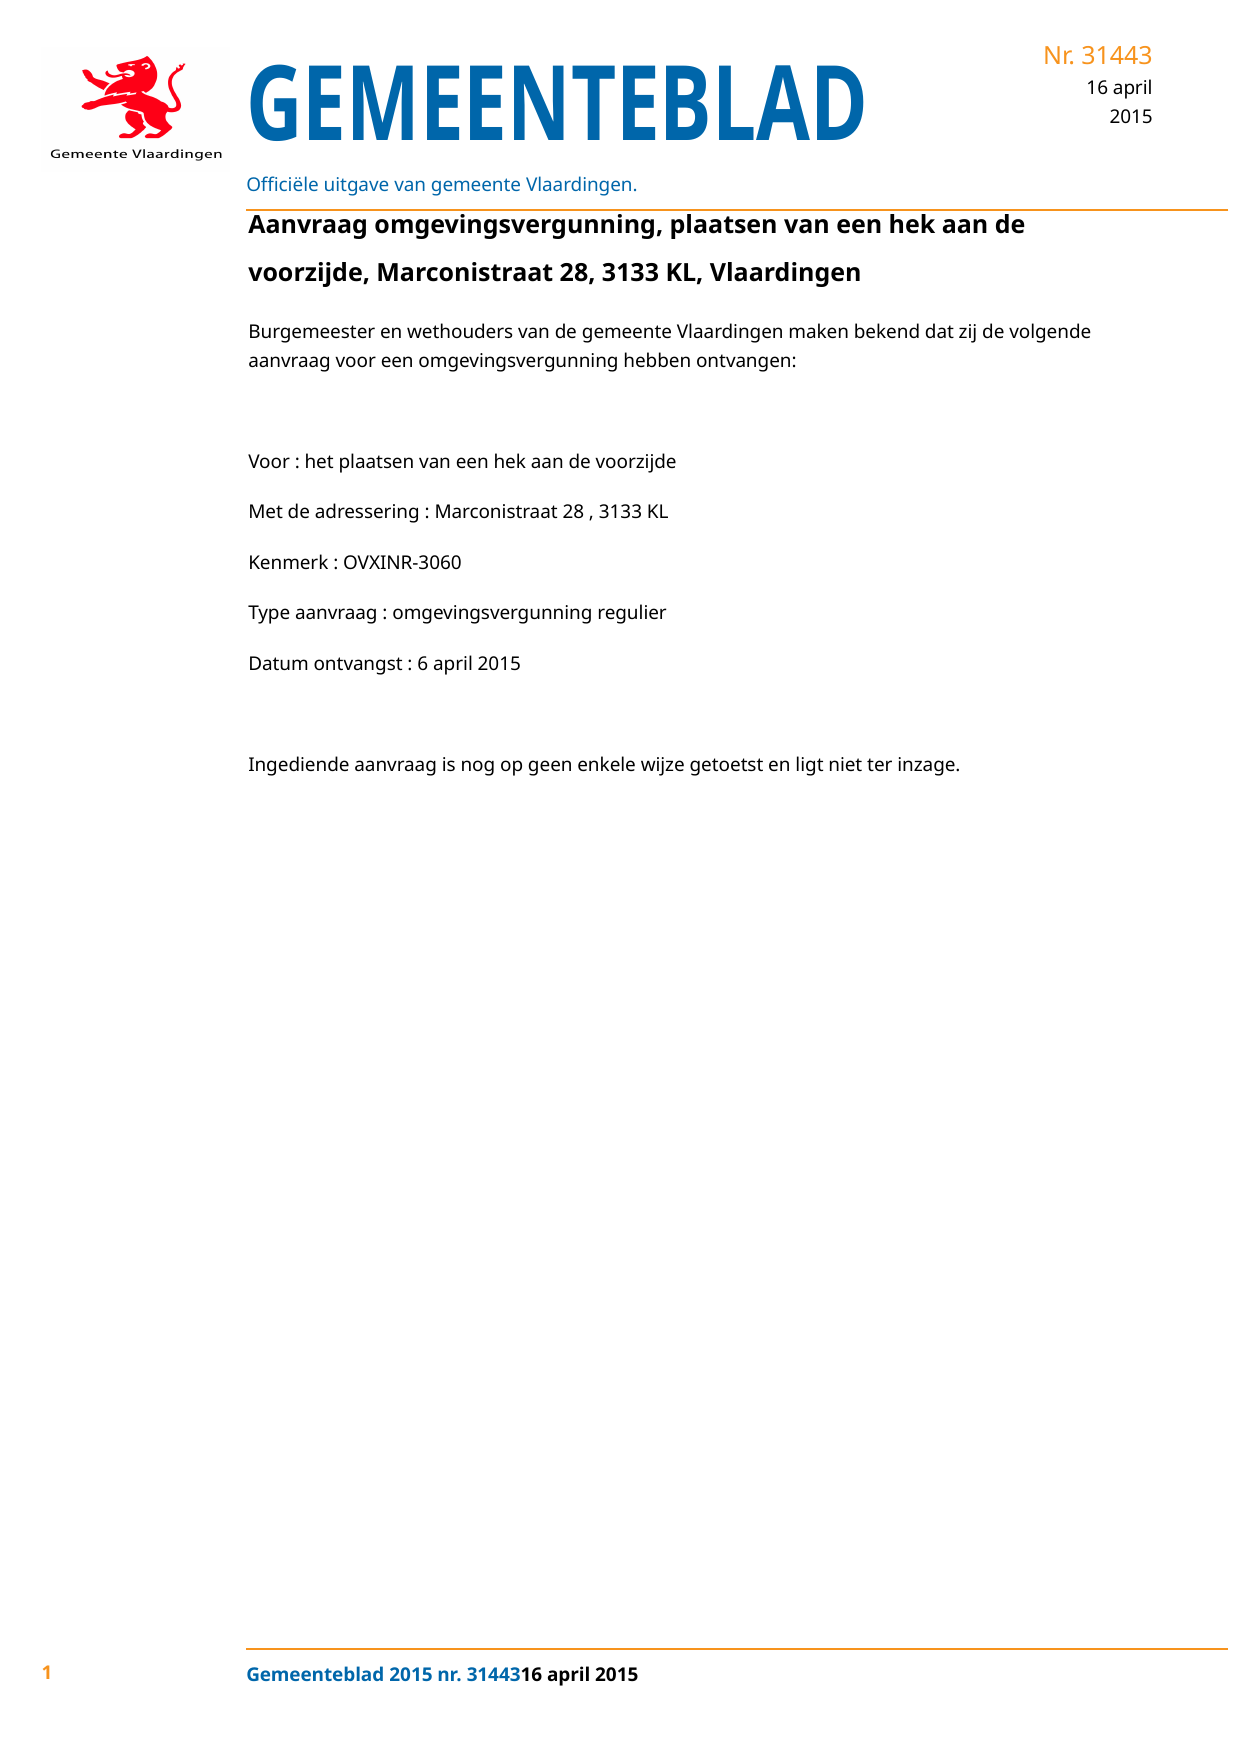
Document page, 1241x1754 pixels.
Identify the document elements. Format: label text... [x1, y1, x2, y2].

text Kenmerk : OVXINR-3060 [248, 549, 1152, 575]
text Datum ontvangst : 6 april 2015 [248, 650, 1152, 676]
text Burgemeester en wethouders van de gemeente Vlaardingen maken bekend dat zij de volgende aanvraag voor een omgevingsvergunning hebben ontvangen: [248, 318, 1152, 373]
text Voor : het plaatsen van een hek aan de voorzijde [248, 448, 1152, 474]
picture [41, 47, 231, 172]
text Ingediende aanvraag is nog op geen enkele wijze getoetst en ligt niet ter inzage. [248, 751, 1152, 777]
text Aanvraag omgevingsvergunning, plaatsen van een hek aan de voorzijde, Marconistraat 28, 3133 KL, Vlaardingen [248, 211, 1152, 288]
text Met de adressering : Marconistraat 28 , 3133 KL [248, 499, 1152, 524]
text Type aanvraag : omgevingsvergunning regulier [248, 599, 1152, 625]
